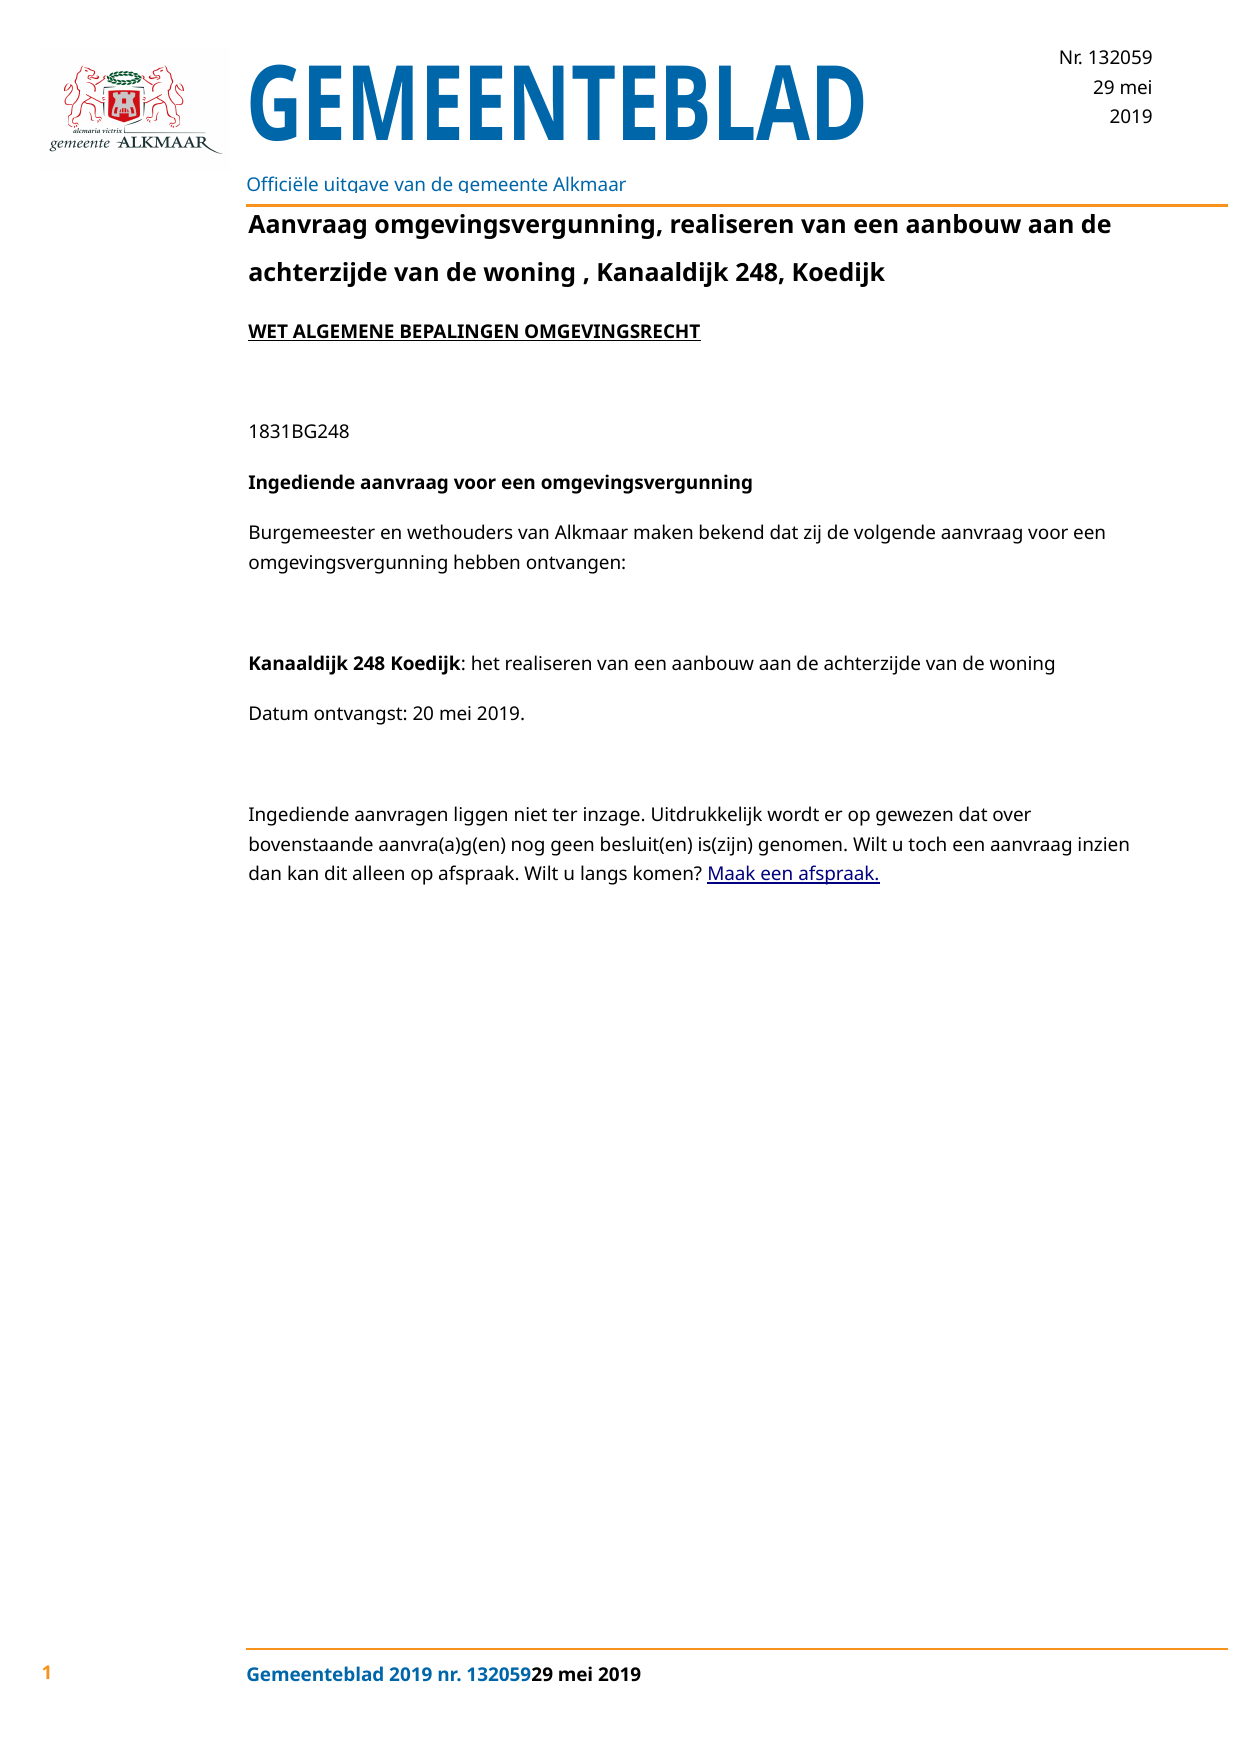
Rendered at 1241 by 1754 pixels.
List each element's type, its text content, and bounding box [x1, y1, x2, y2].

picture [41, 47, 231, 172]
text Ingediende aanvraag voor een omgevingsvergunning [248, 469, 1152, 495]
text WET ALGEMENE BEPALINGEN OMGEVINGSRECHT [248, 318, 1152, 344]
text Kanaaldijk 248 Koedijk: het realiseren van een aanbouw aan de achterzijde van de woning [248, 650, 1152, 676]
text 1831BG248 [248, 419, 1152, 444]
text Burgemeester en wethouders van Alkmaar maken bekend dat zij de volgende aanvraag voor een omgevingsvergunning hebben ontvangen: [248, 519, 1152, 575]
text Ingediende aanvragen liggen niet ter inzage. Uitdrukkelijk wordt er op gewezen dat over bovenstaande aanvra(a)g(en) nog geen besluit(en) is(zijn) genomen. Wilt u toch een aanvraag inzien dan kan dit alleen op afspraak. Wilt u langs komen? Maak een afspraak. [248, 801, 1152, 886]
text Datum ontvangst: 20 mei 2019. [248, 700, 1152, 726]
text Aanvraag omgevingsvergunning, realiseren van een aanbouw aan de achterzijde van de woning , Kanaaldijk 248, Koedijk [248, 207, 1152, 288]
